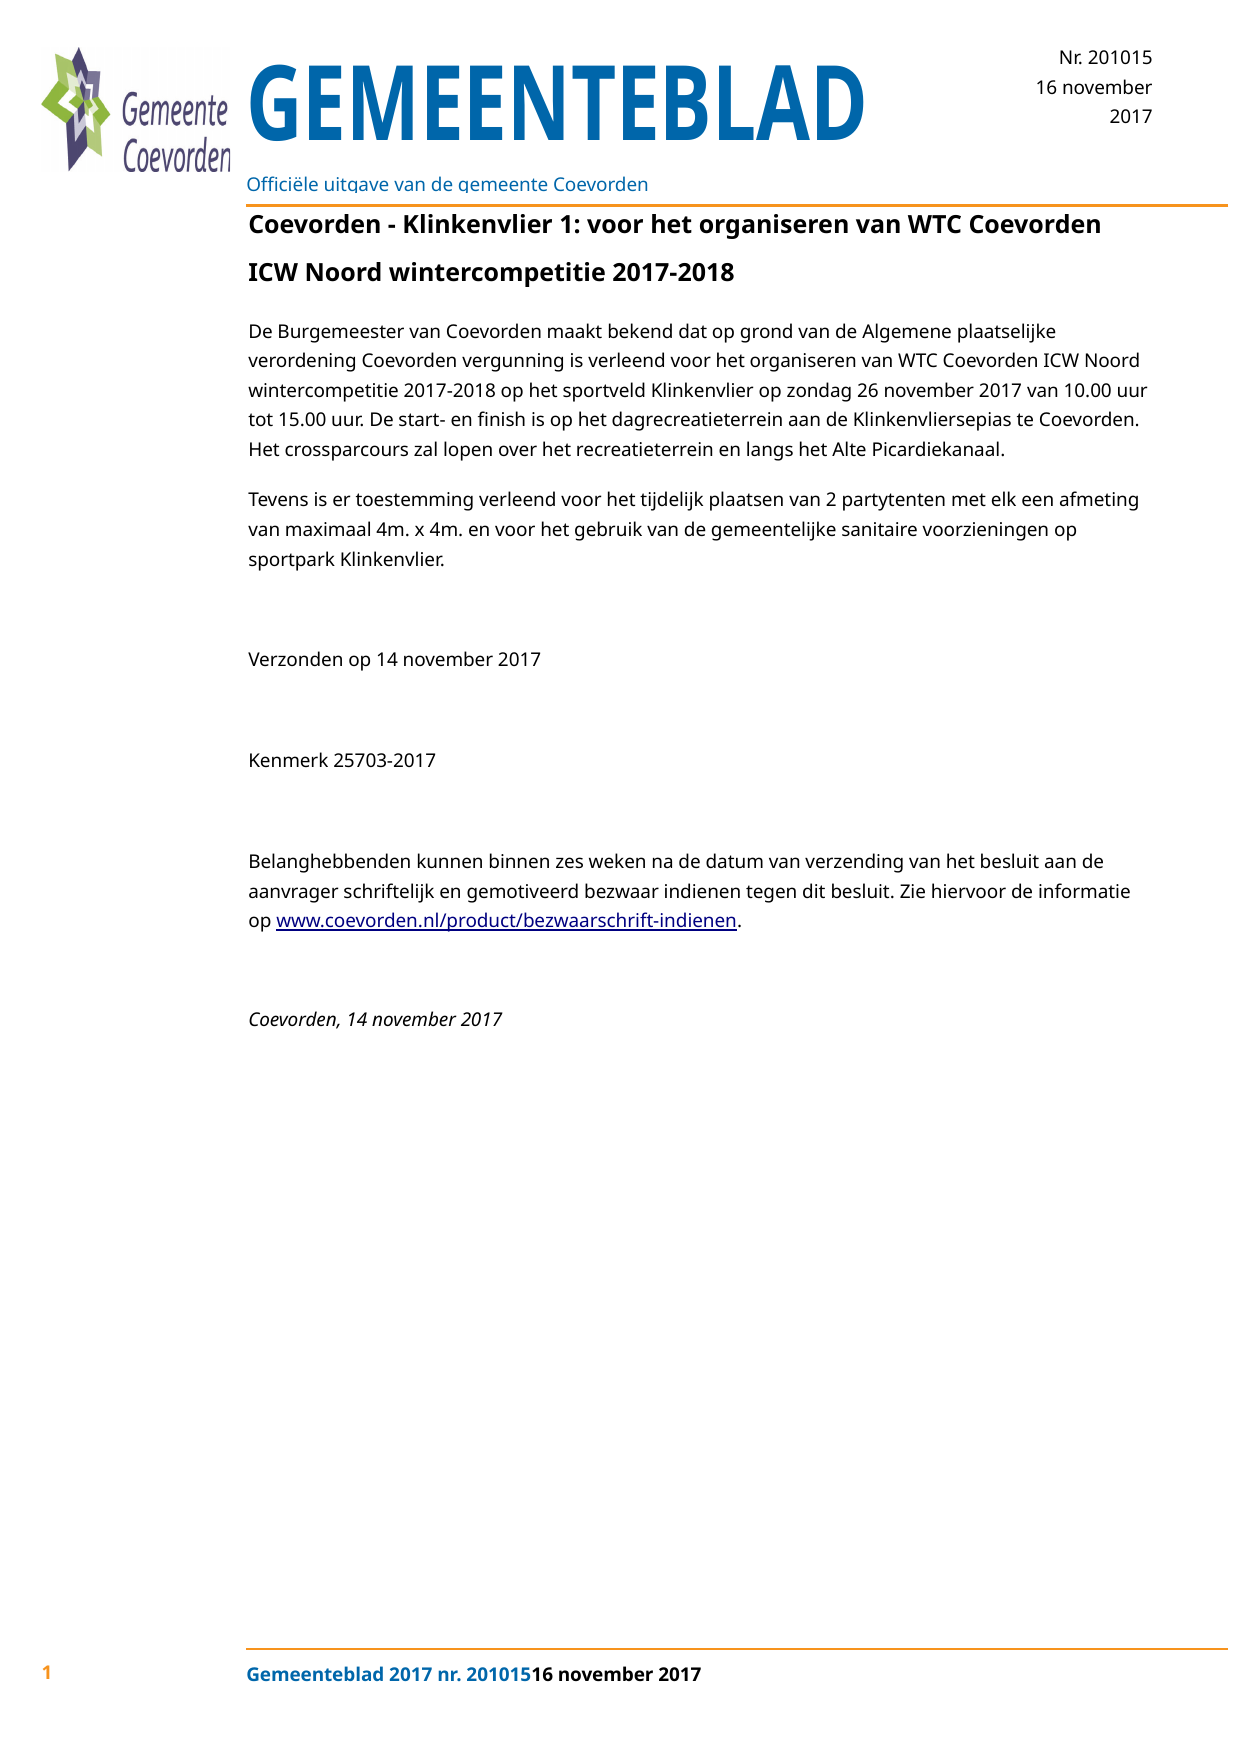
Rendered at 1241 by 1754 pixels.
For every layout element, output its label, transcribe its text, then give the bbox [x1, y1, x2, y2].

text Verzonden op 14 november 2017 [248, 647, 1152, 672]
text Belanghebbenden kunnen binnen zes weken na de datum van verzending van het besluit aan de aanvrager schriftelijk en gemotiveerd bezwaar indienen tegen dit besluit. Zie hiervoor de informatie op www.coevorden.nl/product/bezwaarschrift-indienen. [248, 848, 1152, 933]
text Coevorden - Klinkenvlier 1: voor het organiseren van WTC Coevorden ICW Noord wintercompetitie 2017-2018 [248, 207, 1152, 288]
text Tevens is er toestemming verleend voor het tijdelijk plaatsen van 2 partytenten met elk een afmeting van maximaal 4m. x 4m. en voor het gebruik van de gemeentelijke sanitaire voorzieningen op sportpark Klinkenvlier. [248, 487, 1152, 572]
text De Burgemeester van Coevorden maakt bekend dat op grond van de Algemene plaatselijke verordening Coevorden vergunning is verleend voor het organiseren van WTC Coevorden ICW Noord wintercompetitie 2017-2018 op het sportveld Klinkenvlier op zondag 26 november 2017 van 10.00 uur tot 15.00 uur. De start- en finish is op het dagrecreatieterrein aan de Klinkenvliersepias te Coevorden. Het crossparcours zal lopen over het recreatieterrein en langs het Alte Picardiekanaal. [248, 318, 1152, 462]
text Kenmerk 25703-2017 [248, 747, 1152, 773]
text Coevorden, 14 november 2017 [248, 1006, 1152, 1031]
picture [41, 47, 231, 172]
